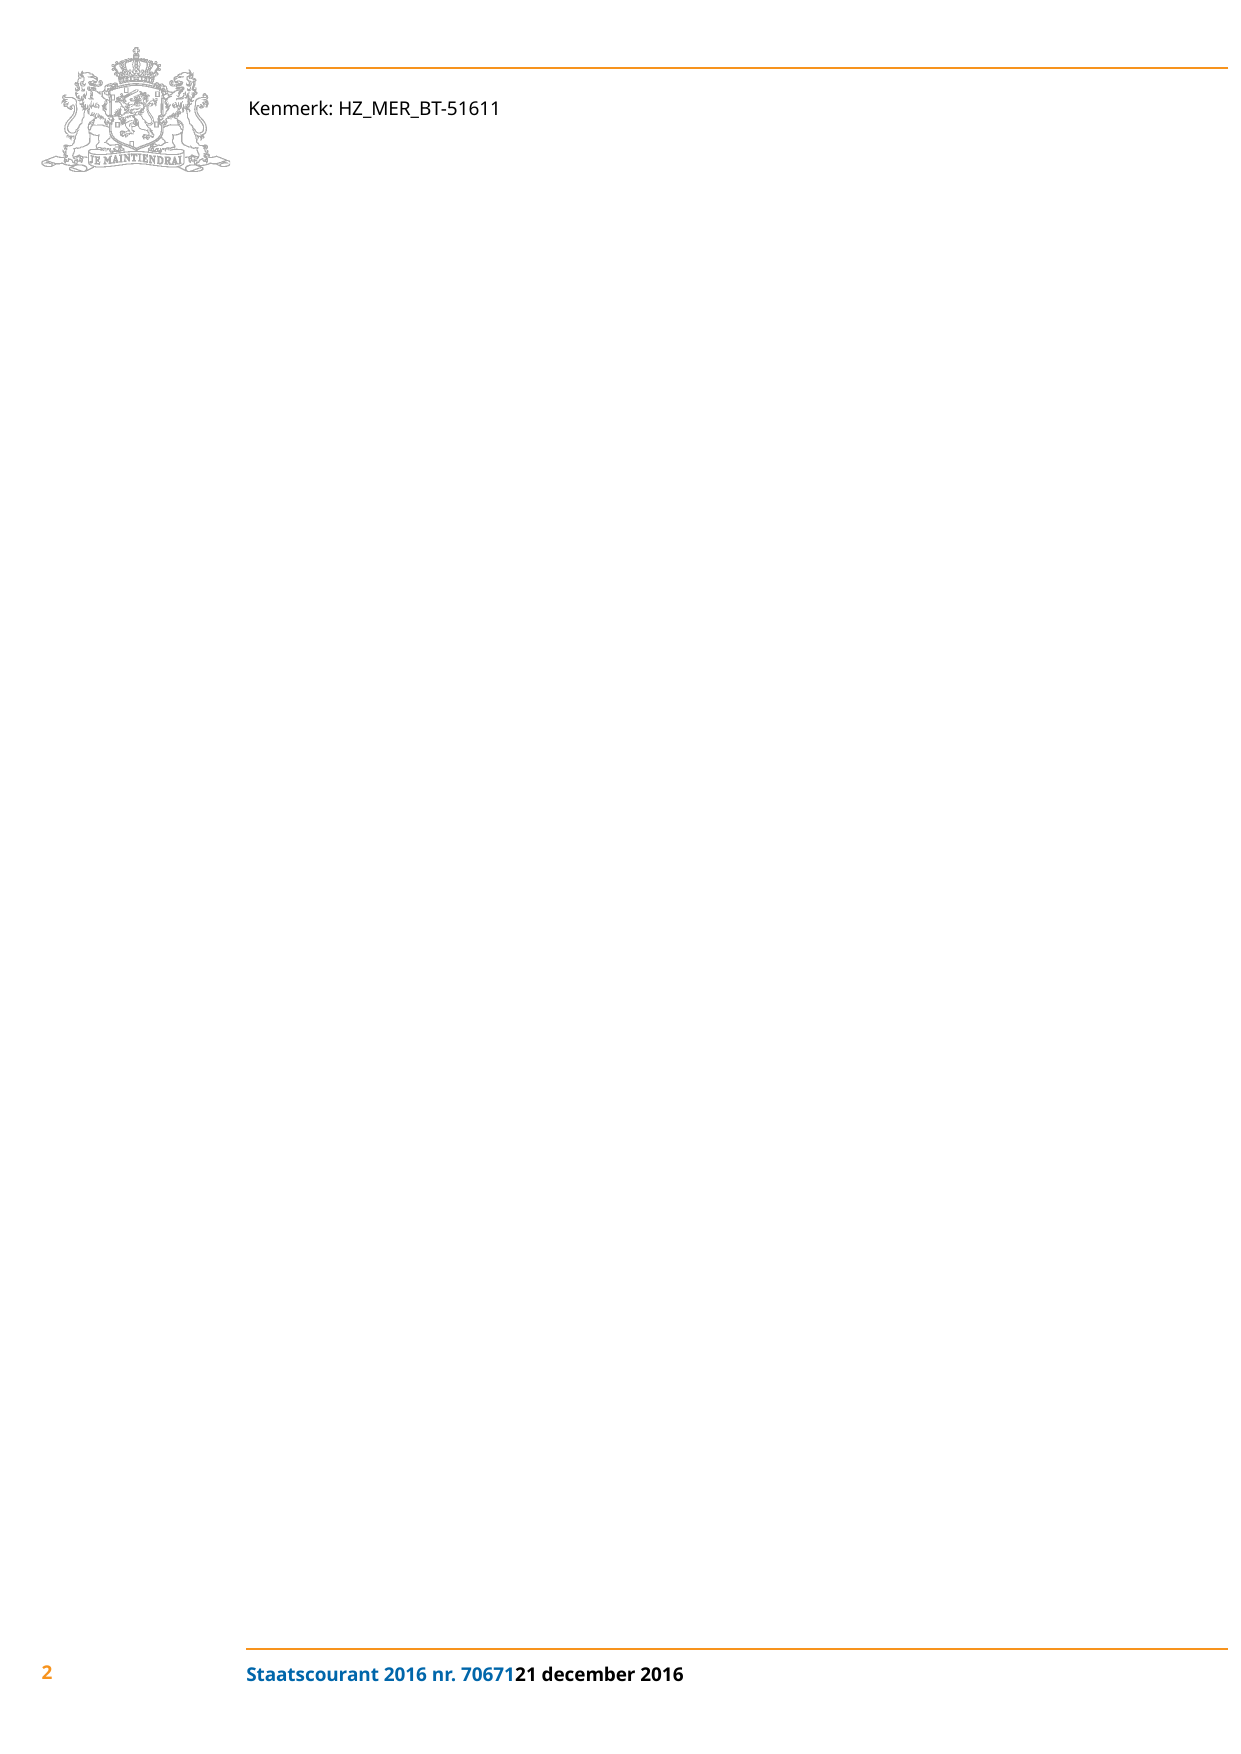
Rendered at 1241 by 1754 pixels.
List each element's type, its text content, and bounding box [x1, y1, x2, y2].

text Kenmerk: HZ_MER_BT-51611 [248, 95, 1152, 121]
picture [41, 47, 231, 172]
